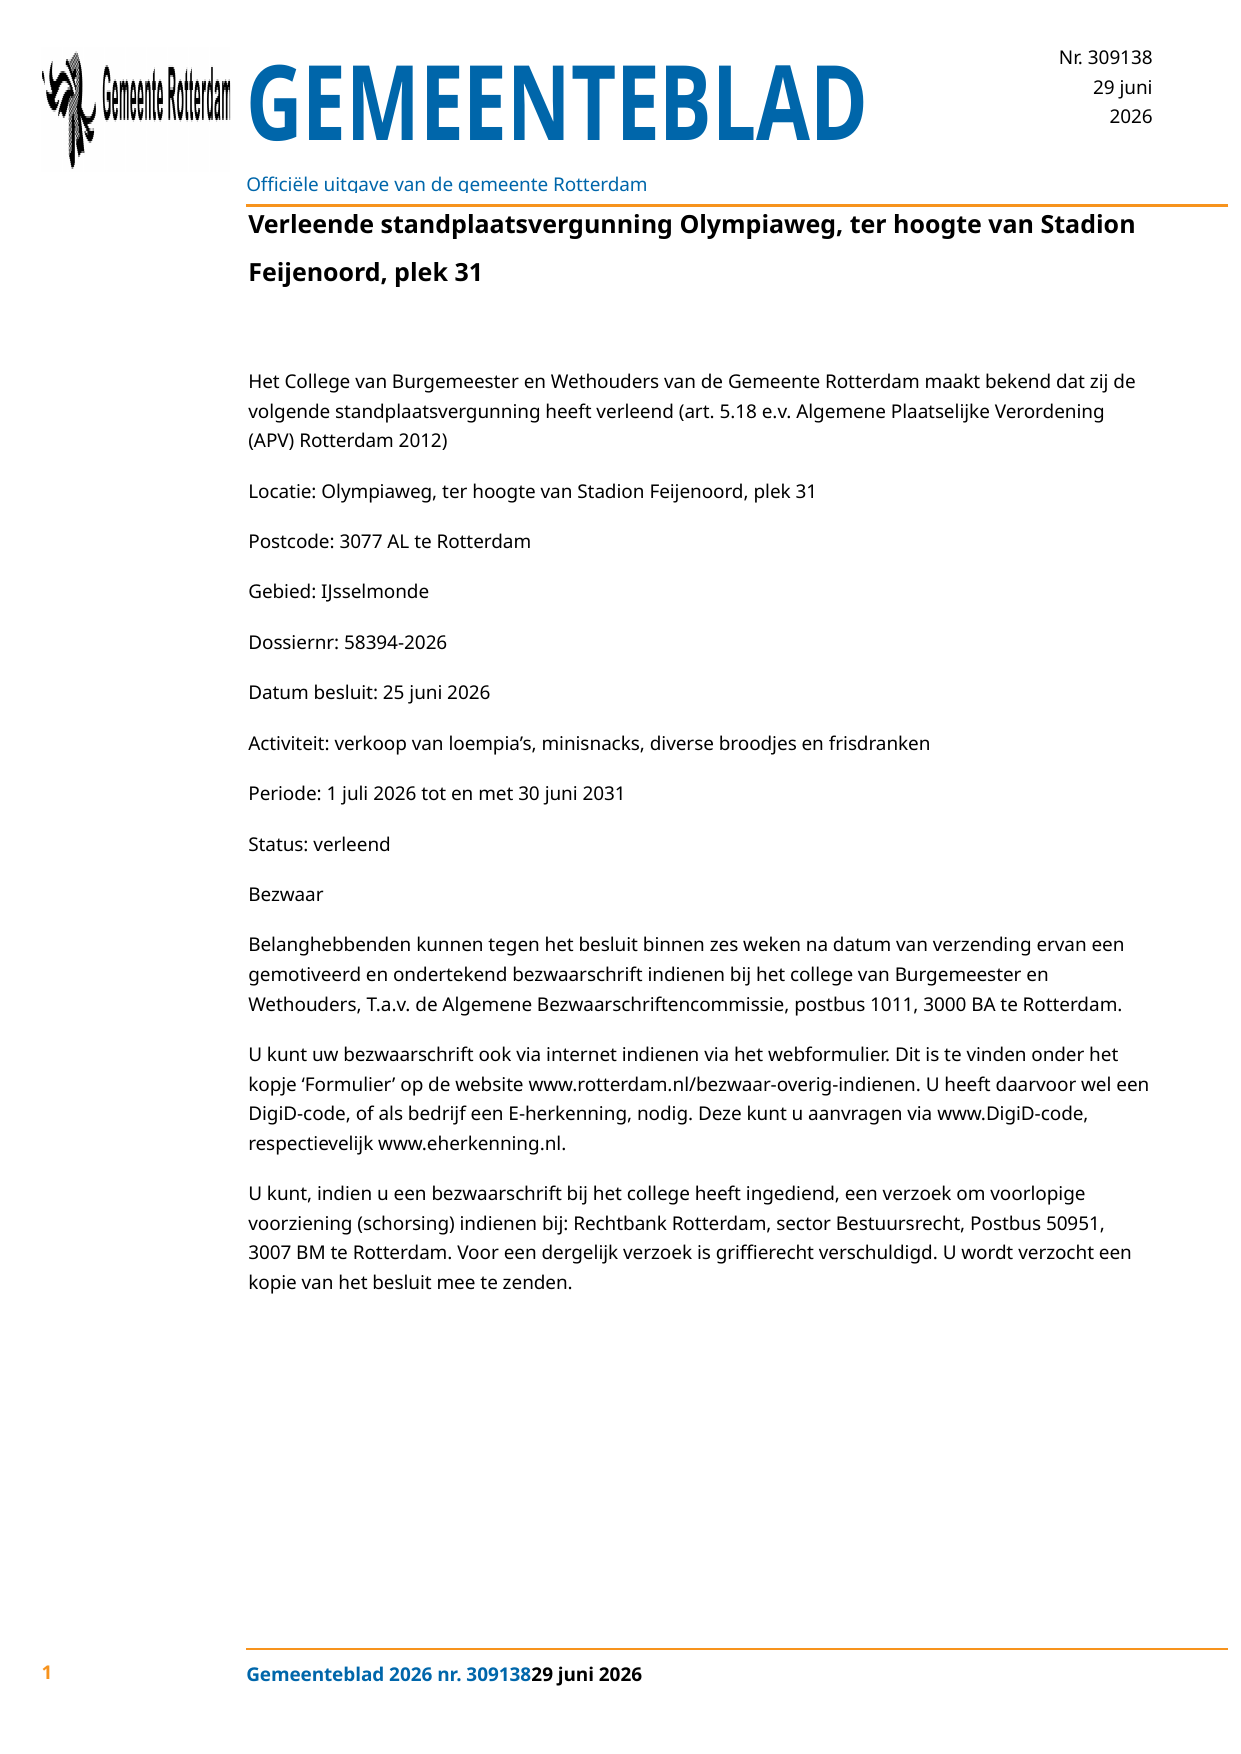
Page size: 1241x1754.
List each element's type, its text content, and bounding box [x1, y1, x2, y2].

text Status: verleend [248, 831, 1152, 857]
text U kunt uw bezwaarschrift ook via internet indienen via het webformulier. Dit is te vinden onder het kopje ‘Formulier’ op de website www.rotterdam.nl/bezwaar-overig-indienen. U heeft daarvoor wel een DigiD-code, of als bedrijf een E-herkenning, nodig. Deze kunt u aanvragen via www.DigiD-code, respectievelijk www.eherkenning.nl. [248, 1041, 1152, 1156]
text Verleende standplaatsvergunning Olympiaweg, ter hoogte van Stadion Feijenoord, plek 31 [248, 207, 1152, 288]
text Periode: 1 juli 2026 tot en met 30 juni 2031 [248, 780, 1152, 806]
text Bezwaar [248, 881, 1152, 907]
text Het College van Burgemeester en Wethouders van de Gemeente Rotterdam maakt bekend dat zij de volgende standplaatsvergunning heeft verleend (art. 5.18 e.v. Algemene Plaatselijke Verordening (APV) Rotterdam 2012) [248, 368, 1152, 453]
text Belanghebbenden kunnen tegen het besluit binnen zes weken na datum van verzending ervan een gemotiveerd en ondertekend bezwaarschrift indienen bij het college van Burgemeester en Wethouders, T.a.v. de Algemene Bezwaarschriftencommissie, postbus 1011, 3000 BA te Rotterdam. [248, 932, 1152, 1017]
text U kunt, indien u een bezwaarschrift bij het college heeft ingediend, een verzoek om voorlopige voorziening (schorsing) indienen bij: Rechtbank Rotterdam, sector Bestuursrecht, Postbus 50951, 3007 BM te Rotterdam. Voor een dergelijk verzoek is griffierecht verschuldigd. U wordt verzocht een kopie van het besluit mee te zenden. [248, 1180, 1152, 1295]
text Gebied: IJsselmonde [248, 579, 1152, 604]
text Dossiernr: 58394-2026 [248, 629, 1152, 655]
text Datum besluit: 25 juni 2026 [248, 679, 1152, 705]
text Locatie: Olympiaweg, ter hoogte van Stadion Feijenoord, plek 31 [248, 478, 1152, 504]
text Activiteit: verkoop van loempia’s, minisnacks, diverse broodjes en frisdranken [248, 730, 1152, 756]
text Postcode: 3077 AL te Rotterdam [248, 528, 1152, 554]
picture [41, 47, 231, 172]
